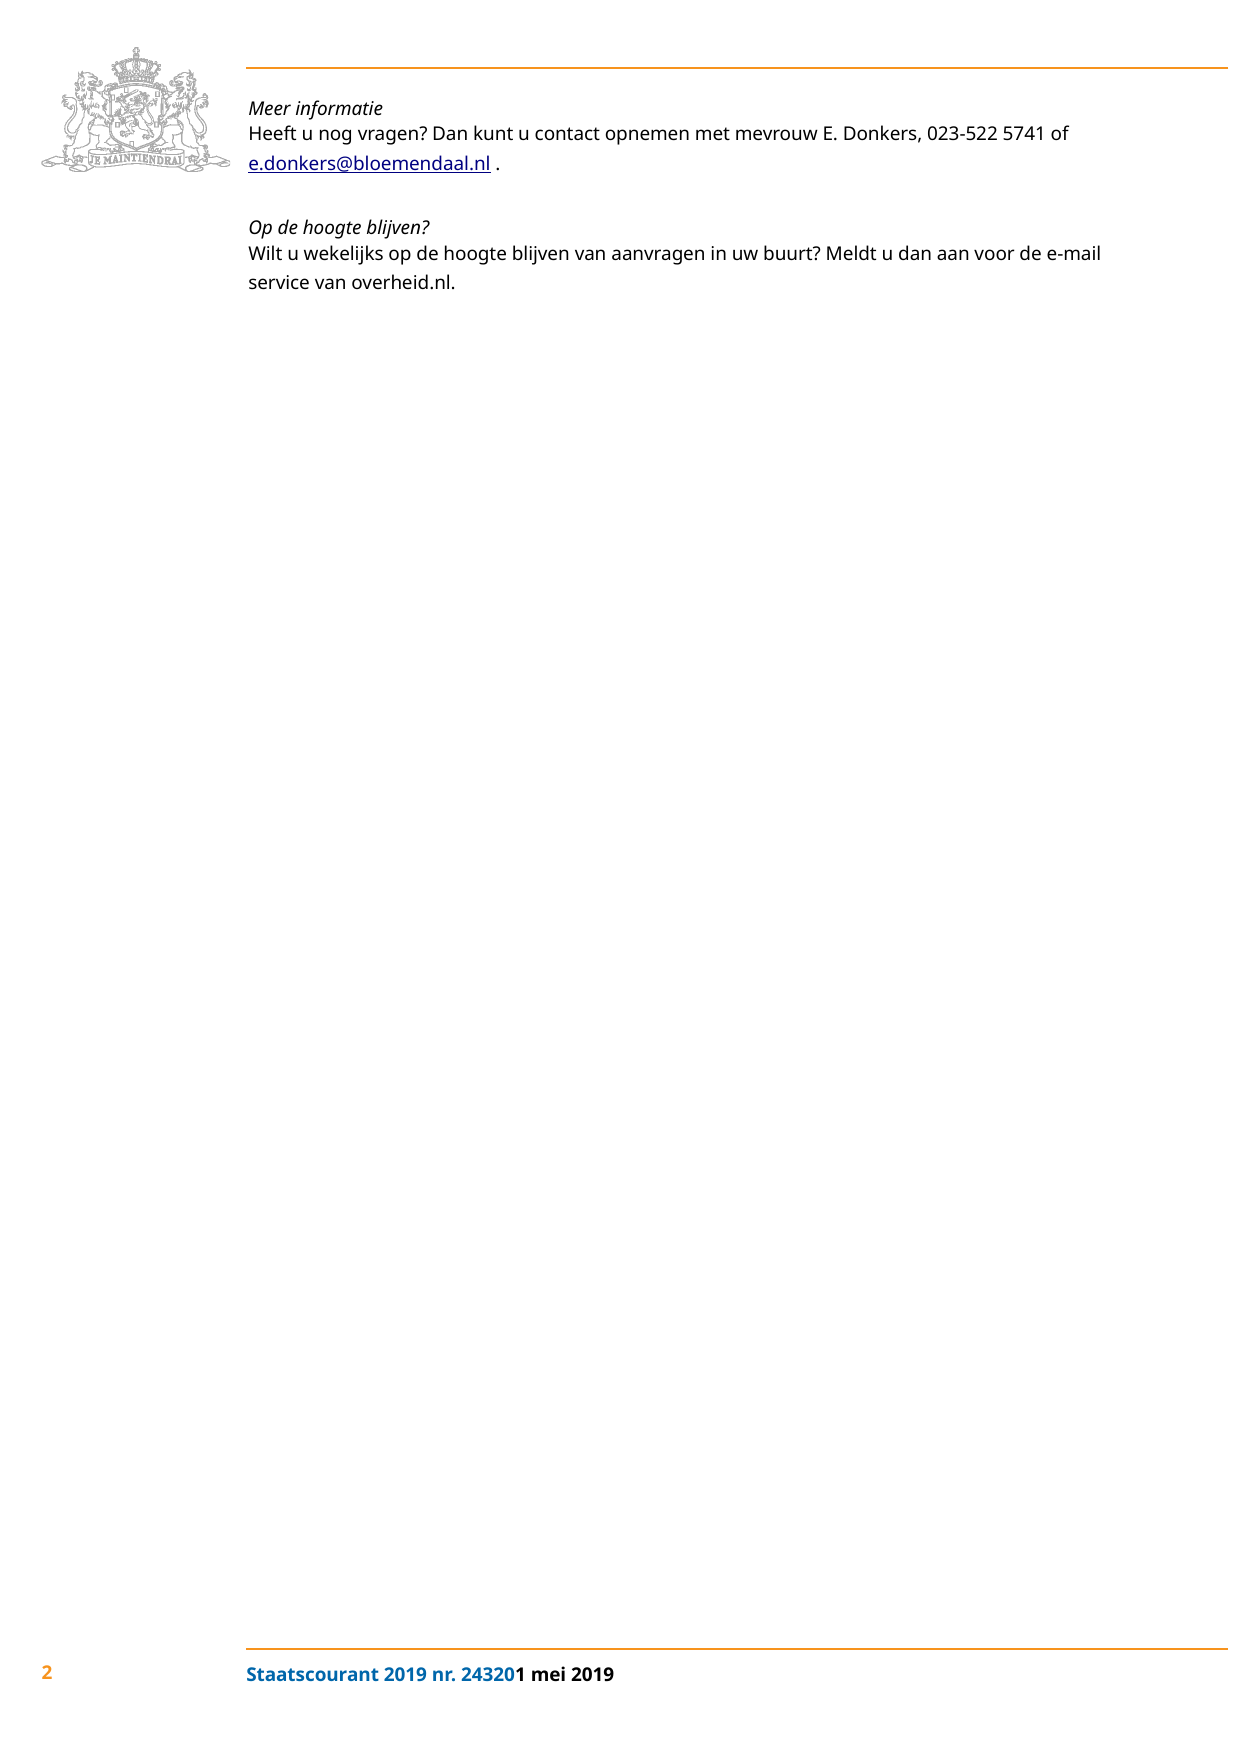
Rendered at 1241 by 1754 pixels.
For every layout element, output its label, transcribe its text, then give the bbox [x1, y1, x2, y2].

text Wilt u wekelijks op de hoogte blijven van aanvragen in uw buurt? Meldt u dan aan voor de e-mail service van overheid.nl. [248, 240, 1152, 295]
text Heeft u nog vragen? Dan kunt u contact opnemen met mevrouw E. Donkers, 023-522 5741 of e.donkers@bloemendaal.nl . [248, 121, 1152, 176]
picture [41, 47, 231, 172]
text Meer informatie [248, 95, 1152, 121]
text Op de hoogte blijven? [248, 214, 1152, 240]
